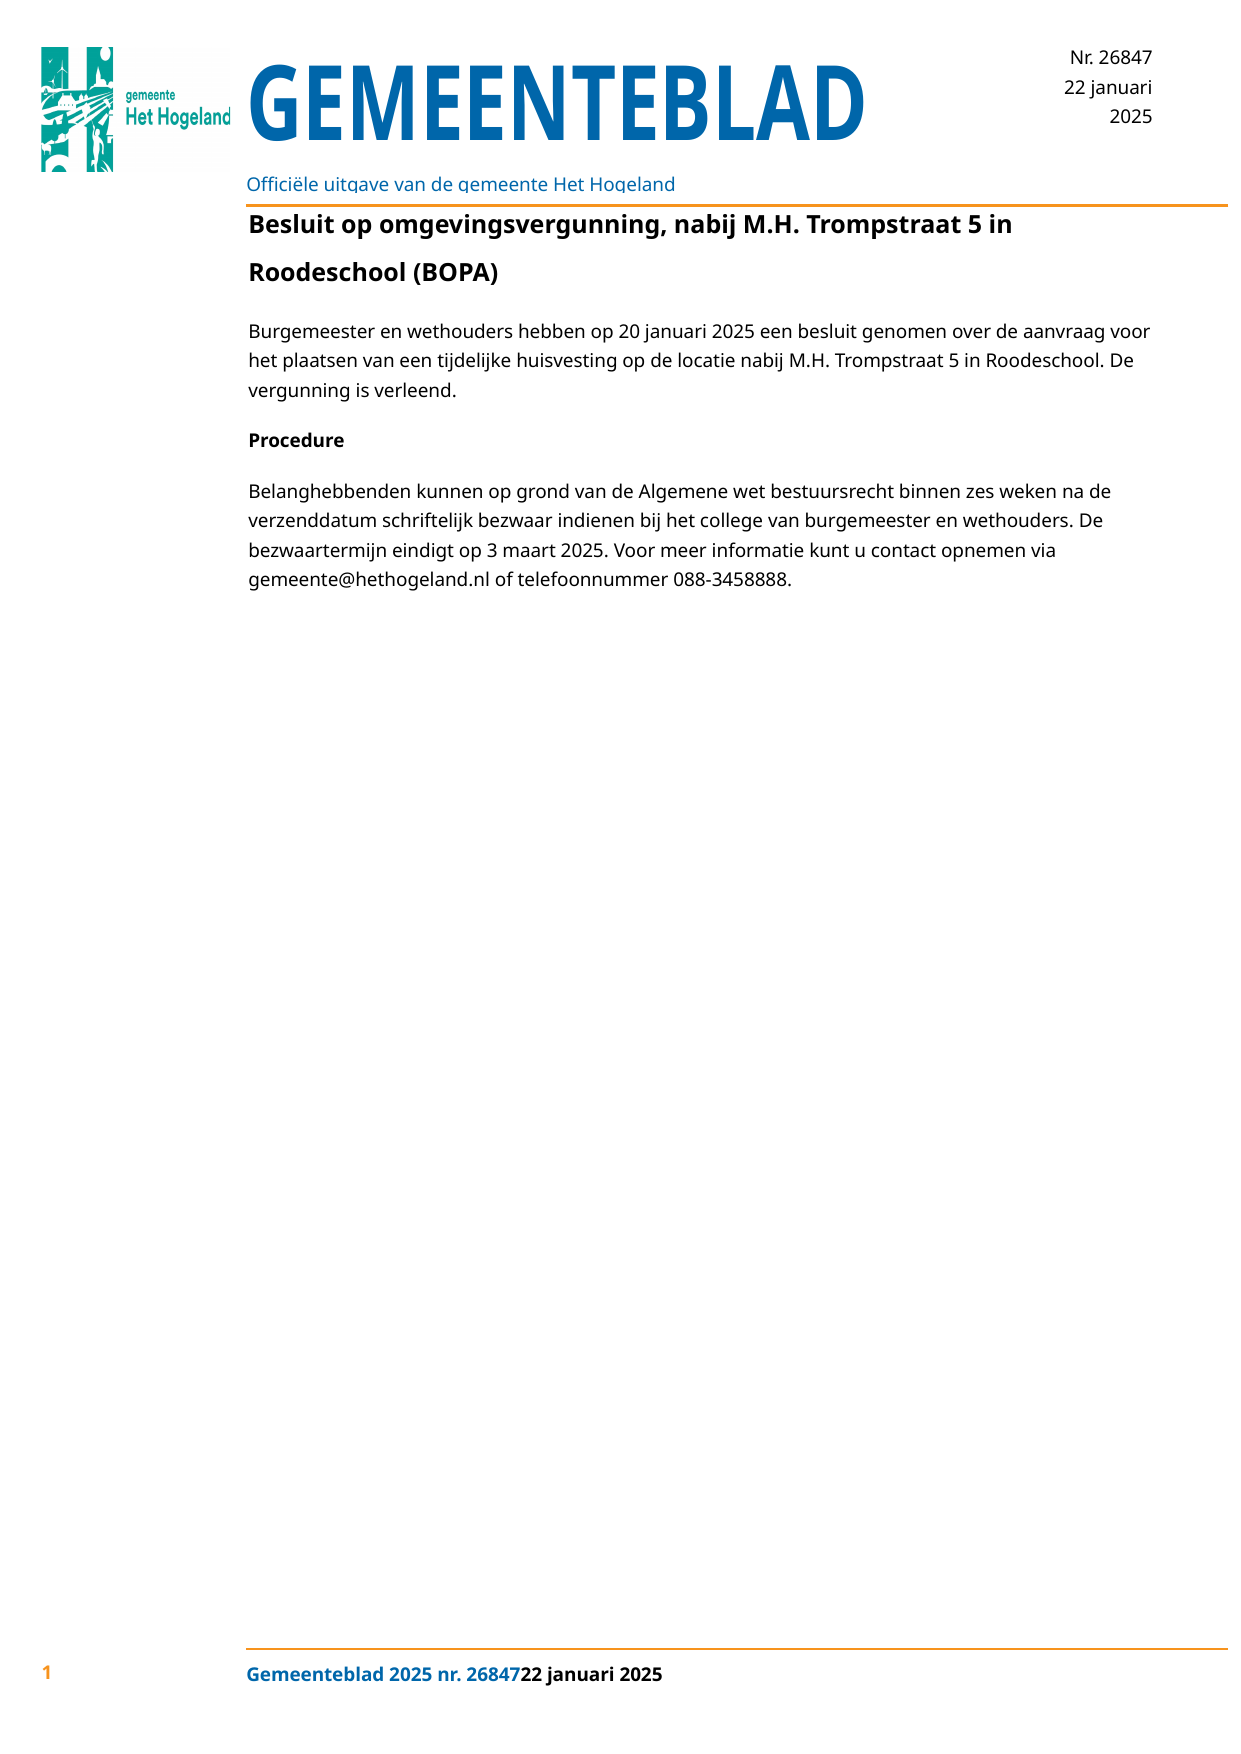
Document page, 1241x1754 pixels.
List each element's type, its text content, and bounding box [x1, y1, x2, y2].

text Burgemeester en wethouders hebben op 20 januari 2025 een besluit genomen over de aanvraag voor het plaatsen van een tijdelijke huisvesting op de locatie nabij M.H. Trompstraat 5 in Roodeschool. De vergunning is verleend. [248, 318, 1152, 403]
text Procedure [248, 427, 1152, 453]
text Besluit op omgevingsvergunning, nabij M.H. Trompstraat 5 in Roodeschool (BOPA) [248, 207, 1152, 288]
text Belanghebbenden kunnen op grond van de Algemene wet bestuursrecht binnen zes weken na de verzenddatum schriftelijk bezwaar indienen bij het college van burgemeester en wethouders. De bezwaartermijn eindigt op 3 maart 2025. Voor meer informatie kunt u contact opnemen via gemeente@hethogeland.nl of telefoonnummer 088-3458888. [248, 478, 1152, 592]
picture [41, 47, 231, 172]
